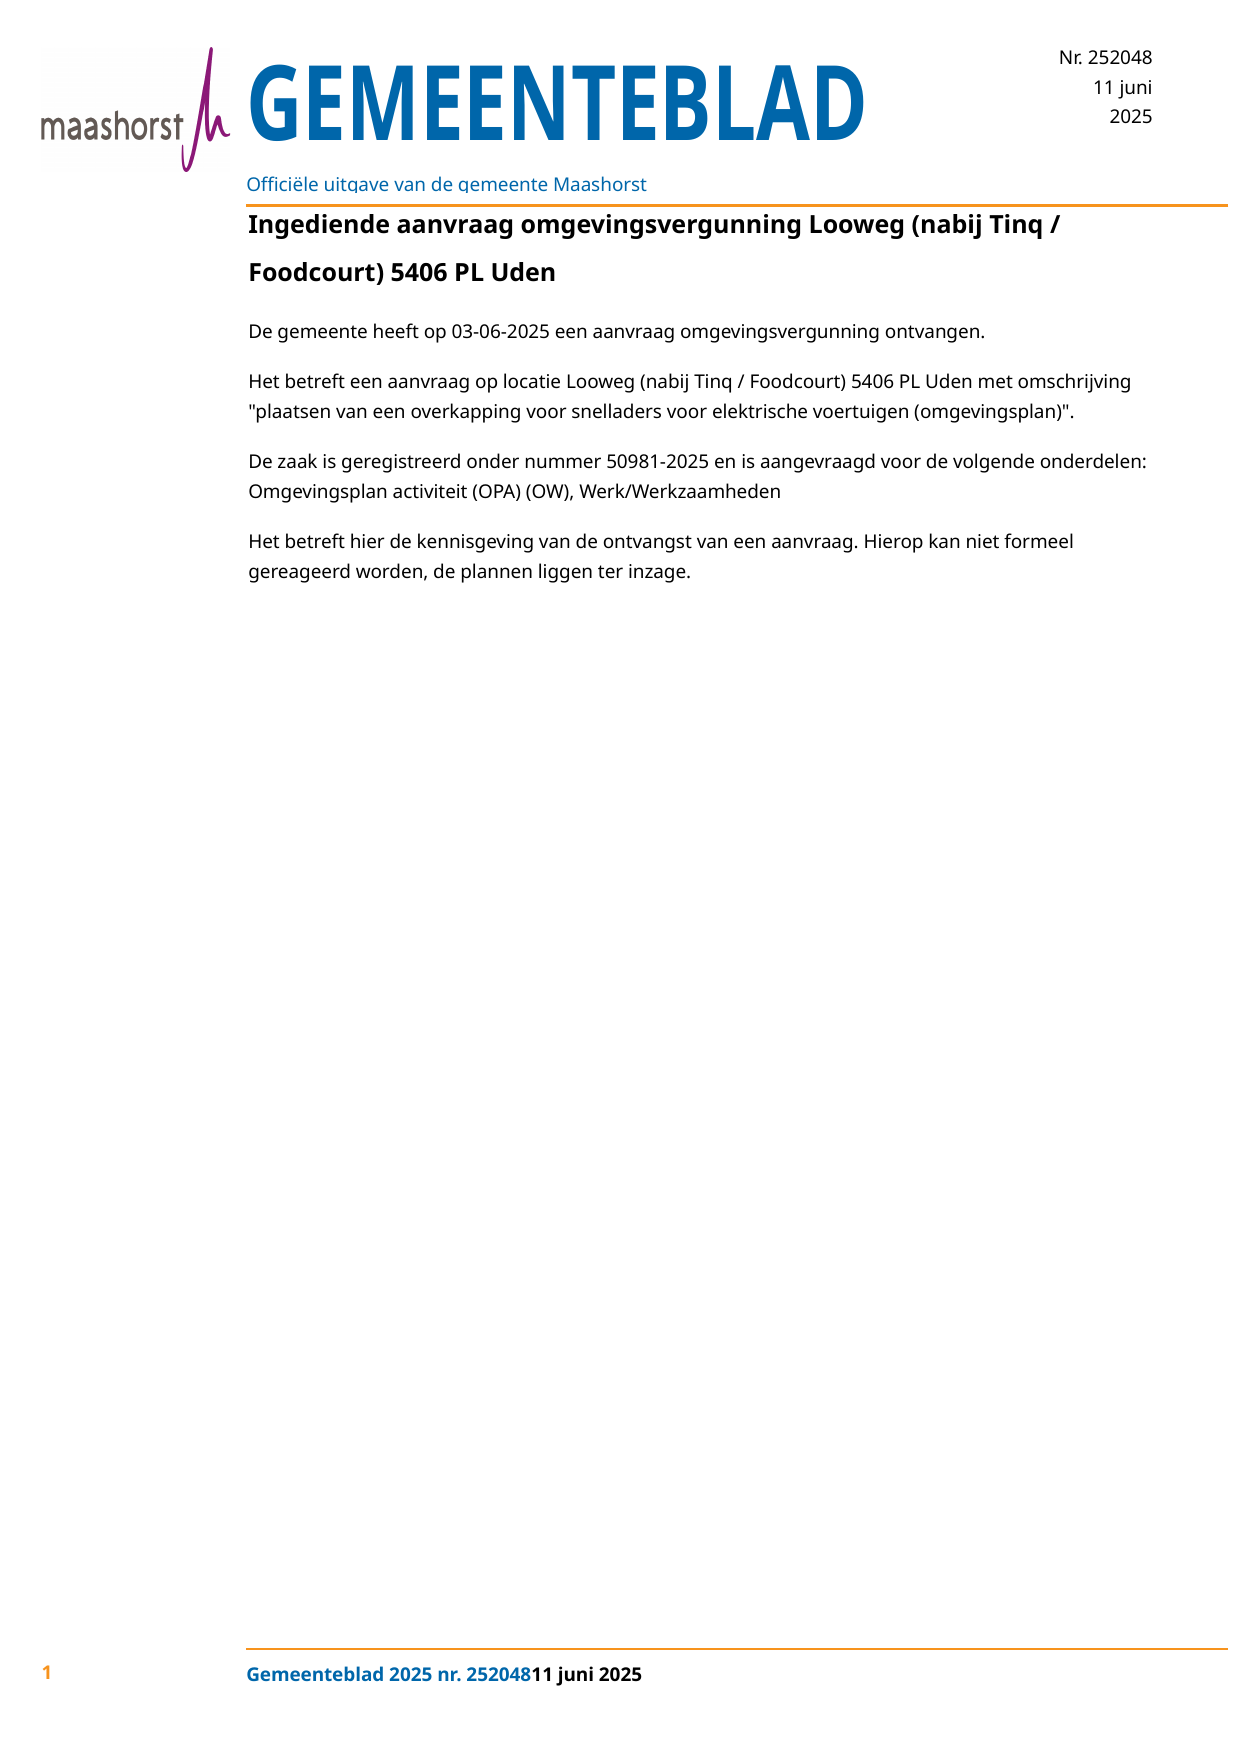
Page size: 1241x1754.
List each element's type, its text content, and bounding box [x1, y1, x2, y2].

text Het betreft een aanvraag op locatie Looweg (nabij Tinq / Foodcourt) 5406 PL Uden met omschrijving "plaatsen van een overkapping voor snelladers voor elektrische voertuigen (omgevingsplan)". [248, 368, 1152, 424]
text Het betreft hier de kennisgeving van de ontvangst van een aanvraag. Hierop kan niet formeel gereageerd worden, de plannen liggen ter inzage. [248, 528, 1152, 584]
text De zaak is geregistreerd onder nummer 50981-2025 en is aangevraagd voor de volgende onderdelen: Omgevingsplan activiteit (OPA) (OW), Werk/Werkzaamheden [248, 448, 1152, 504]
picture [41, 47, 231, 172]
text Ingediende aanvraag omgevingsvergunning Looweg (nabij Tinq / Foodcourt) 5406 PL Uden [248, 207, 1152, 288]
text De gemeente heeft op 03-06-2025 een aanvraag omgevingsvergunning ontvangen. [248, 318, 1152, 344]
